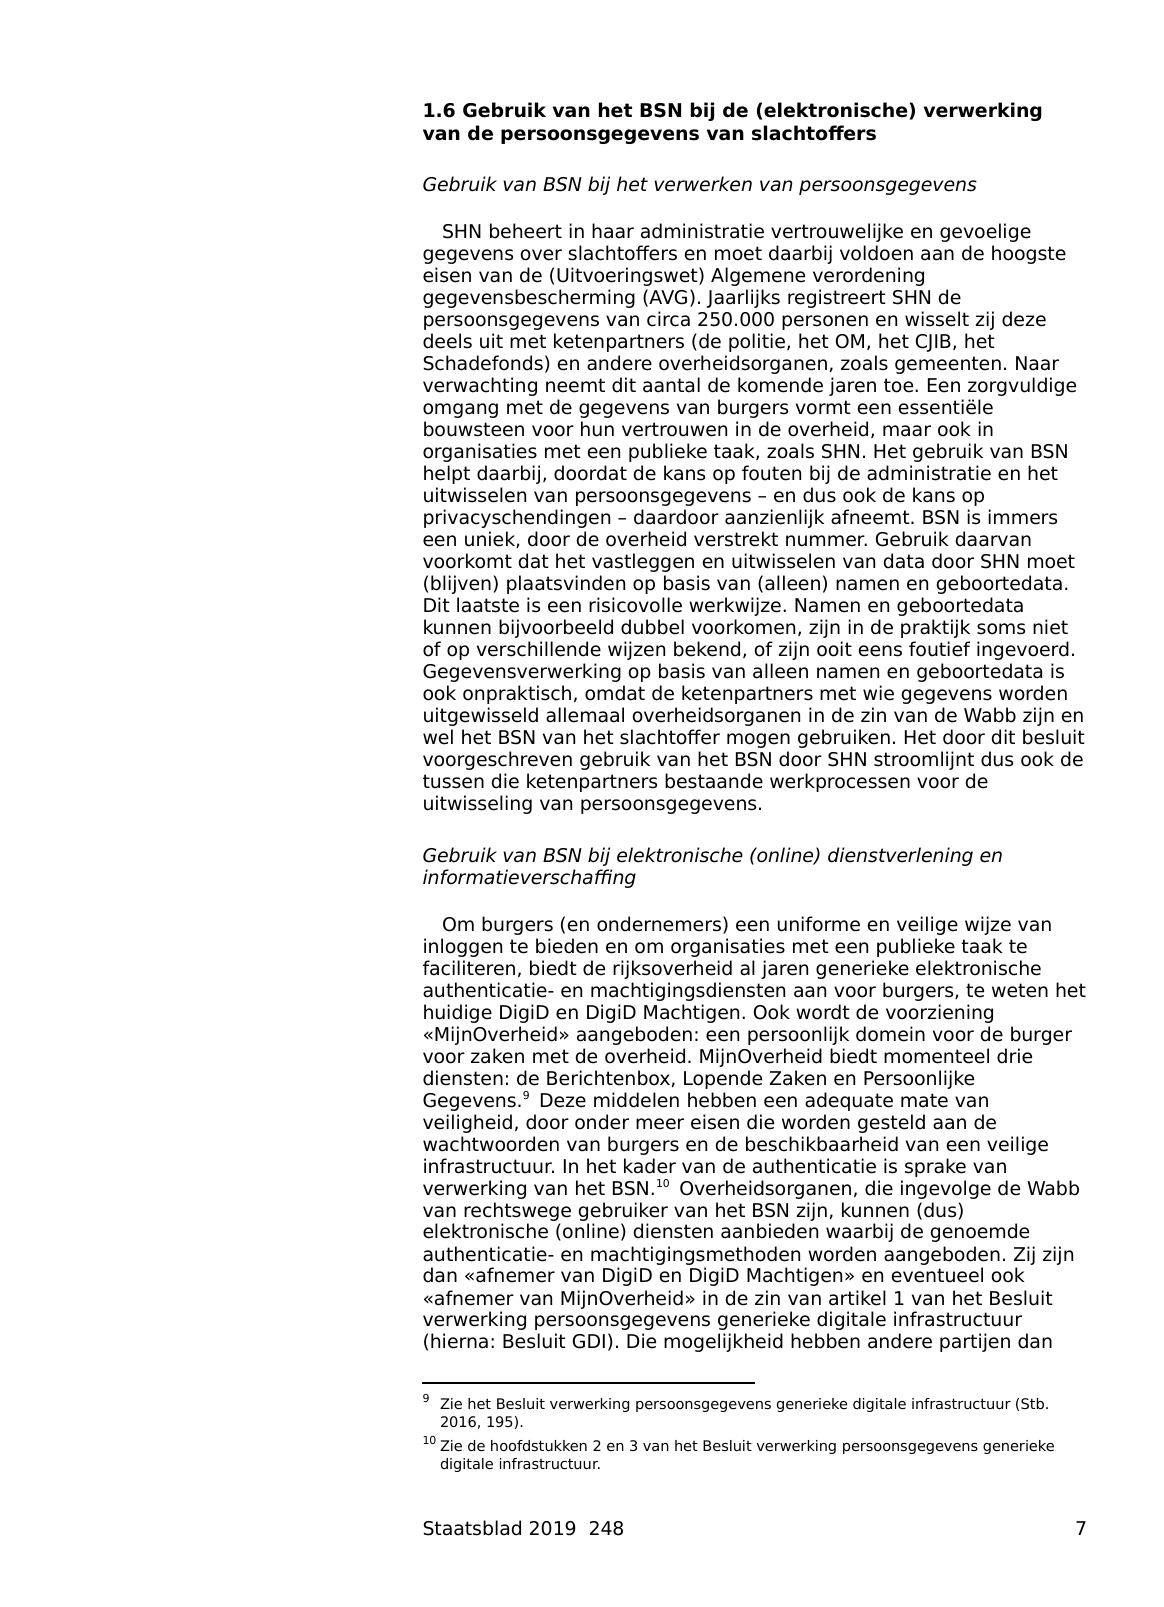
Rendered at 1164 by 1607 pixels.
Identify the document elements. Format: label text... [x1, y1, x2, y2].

subtitle Gebruik van BSN bij elektronische (online) dienstverlening en informatieverschaffing [422, 845, 1087, 889]
subtitle Gebruik van BSN bij het verwerken van persoonsgegevens [422, 174, 1087, 196]
text SHN beheert in haar administratie vertrouwelijke en gevoelige gegevens over slachtoffers en moet daarbij voldoen aan de hoogste eisen van de (Uitvoeringswet) Algemene verordening gegevensbescherming (AVG). Jaarlijks registreert SHN de persoonsgegevens van circa 250.000 personen en wisselt zij deze deels uit met ketenpartners (de politie, het OM, het CJIB, het Schadefonds) en andere overheidsorganen, zoals gemeenten. Naar verwachting neemt dit aantal de komende jaren toe. Een zorgvuldige omgang met de gegevens van burgers vormt een essentiële bouwsteen voor hun vertrouwen in de overheid, maar ook in organisaties met een publieke taak, zoals SHN. Het gebruik van BSN helpt daarbij, doordat de kans op fouten bij de administratie en het uitwisselen van persoonsgegevens – en dus ook de kans op privacyschendingen – daardoor aanzienlijk afneemt. BSN is immers een uniek, door de overheid verstrekt nummer. Gebruik daarvan voorkomt dat het vastleggen en uitwisselen van data door SHN moet (blijven) plaatsvinden op basis van (alleen) namen en geboortedata. Dit laatste is een risicovolle werkwijze. Namen en geboortedata kunnen bijvoorbeeld dubbel voorkomen, zijn in de praktijk soms niet of op verschillende wijzen bekend, of zijn ooit eens foutief ingevoerd. Gegevensverwerking op basis van alleen namen en geboortedata is ook onpraktisch, omdat de ketenpartners met wie gegevens worden uitgewisseld allemaal overheidsorganen in de zin van de Wabb zijn en wel het BSN van het slachtoffer mogen gebruiken. Het door dit besluit voorgeschreven gebruik van het BSN door SHN stroomlijnt dus ook de tussen die ketenpartners bestaande werkprocessen voor de uitwisseling van persoonsgegevens. [422, 221, 1087, 815]
text Om burgers (en ondernemers) een uniforme en veilige wijze van inloggen te bieden en om organisaties met een publieke taak te faciliteren, biedt de rijksoverheid al jaren generieke elektronische authenticatie- en machtigingsdiensten aan voor burgers, te weten het huidige DigiD en DigiD Machtigen. Ook wordt de voorziening «MijnOverheid» aangeboden: een persoonlijk domein voor de burger voor zaken met de overheid. MijnOverheid biedt momenteel drie diensten: de Berichtenbox, Lopende Zaken en Persoonlijke Gegevens. Deze middelen hebben een adequate mate van veiligheid, door onder meer eisen die worden gesteld aan de wachtwoorden van burgers en de beschikbaarheid van een veilige infrastructuur. In het kader van de authenticatie is sprake van verwerking van het BSN. Overheidsorganen, die ingevolge de Wabb van rechtswege gebruiker van het BSN zijn, kunnen (dus) elektronische (online) diensten aanbieden waarbij de genoemde authenticatie- en machtigingsmethoden worden aangeboden. Zij zijn dan «afnemer van DigiD en DigiD Machtigen» en eventueel ook «afnemer van MijnOverheid» in de zin van artikel 1 van het Besluit verwerking persoonsgegevens generieke digitale infrastructuur (hierna: Besluit GDI). Die mogelijkheid hebben andere partijen dan [422, 914, 1087, 1353]
subtitle 1.6 Gebruik van het BSN bij de (elektronische) verwerking van de persoonsgegevens van slachtoffers [422, 100, 1087, 144]
text Zie het Besluit verwerking persoonsgegevens generieke digitale infrastructuur (Stb. 2016, 195). [422, 1392, 1087, 1431]
text Zie de hoofdstukken 2 en 3 van het Besluit verwerking persoonsgegevens generieke digitale infrastructuur. [422, 1434, 1087, 1473]
